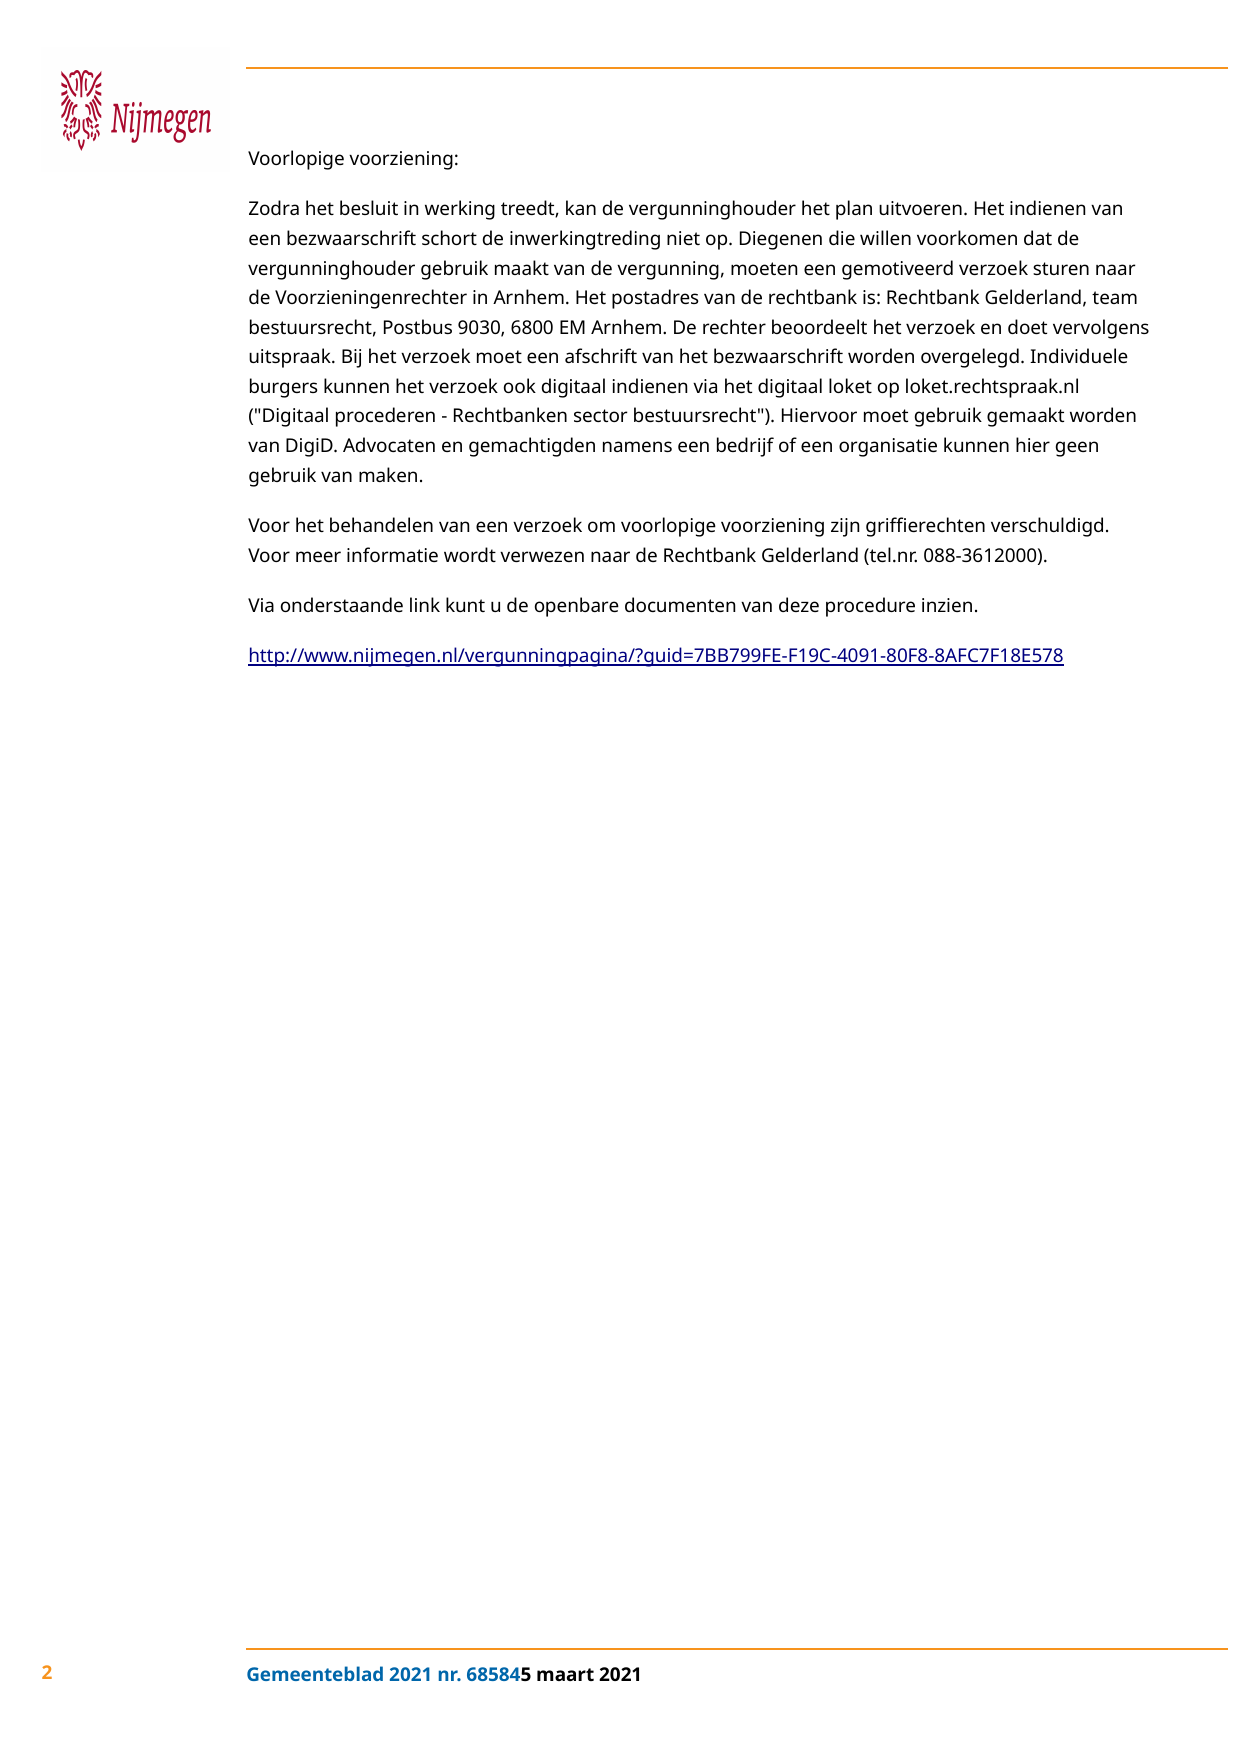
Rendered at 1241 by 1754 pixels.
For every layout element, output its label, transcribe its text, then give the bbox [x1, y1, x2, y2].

text http://www.nijmegen.nl/vergunningpagina/?guid=7BB799FE-F19C-4091-80F8-8AFC7F18E578 [248, 643, 1152, 668]
text Voor het behandelen van een verzoek om voorlopige voorziening zijn griffierechten verschuldigd. Voor meer informatie wordt verwezen naar de Rechtbank Gelderland (tel.nr. 088-3612000). [248, 512, 1152, 568]
picture [41, 47, 231, 172]
text Zodra het besluit in werking treedt, kan de vergunninghouder het plan uitvoeren. Het indienen van een bezwaarschrift schort de inwerkingtreding niet op. Diegenen die willen voorkomen dat de vergunninghouder gebruik maakt van de vergunning, moeten een gemotiveerd verzoek sturen naar de Voorzieningenrechter in Arnhem. Het postadres van de rechtbank is: Rechtbank Gelderland, team bestuursrecht, Postbus 9030, 6800 EM Arnhem. De rechter beoordeelt het verzoek en doet vervolgens uitspraak. Bij het verzoek moet een afschrift van het bezwaarschrift worden overgelegd. Individuele burgers kunnen het verzoek ook digitaal indienen via het digitaal loket op loket.rechtspraak.nl ("Digitaal procederen - Rechtbanken sector bestuursrecht"). Hiervoor moet gebruik gemaakt worden van DigiD. Advocaten en gemachtigden namens een bedrijf of een organisatie kunnen hier geen gebruik van maken. [248, 196, 1152, 488]
text Via onderstaande link kunt u de openbare documenten van deze procedure inzien. [248, 592, 1152, 618]
text Voorlopige voorziening: [248, 145, 1152, 171]
